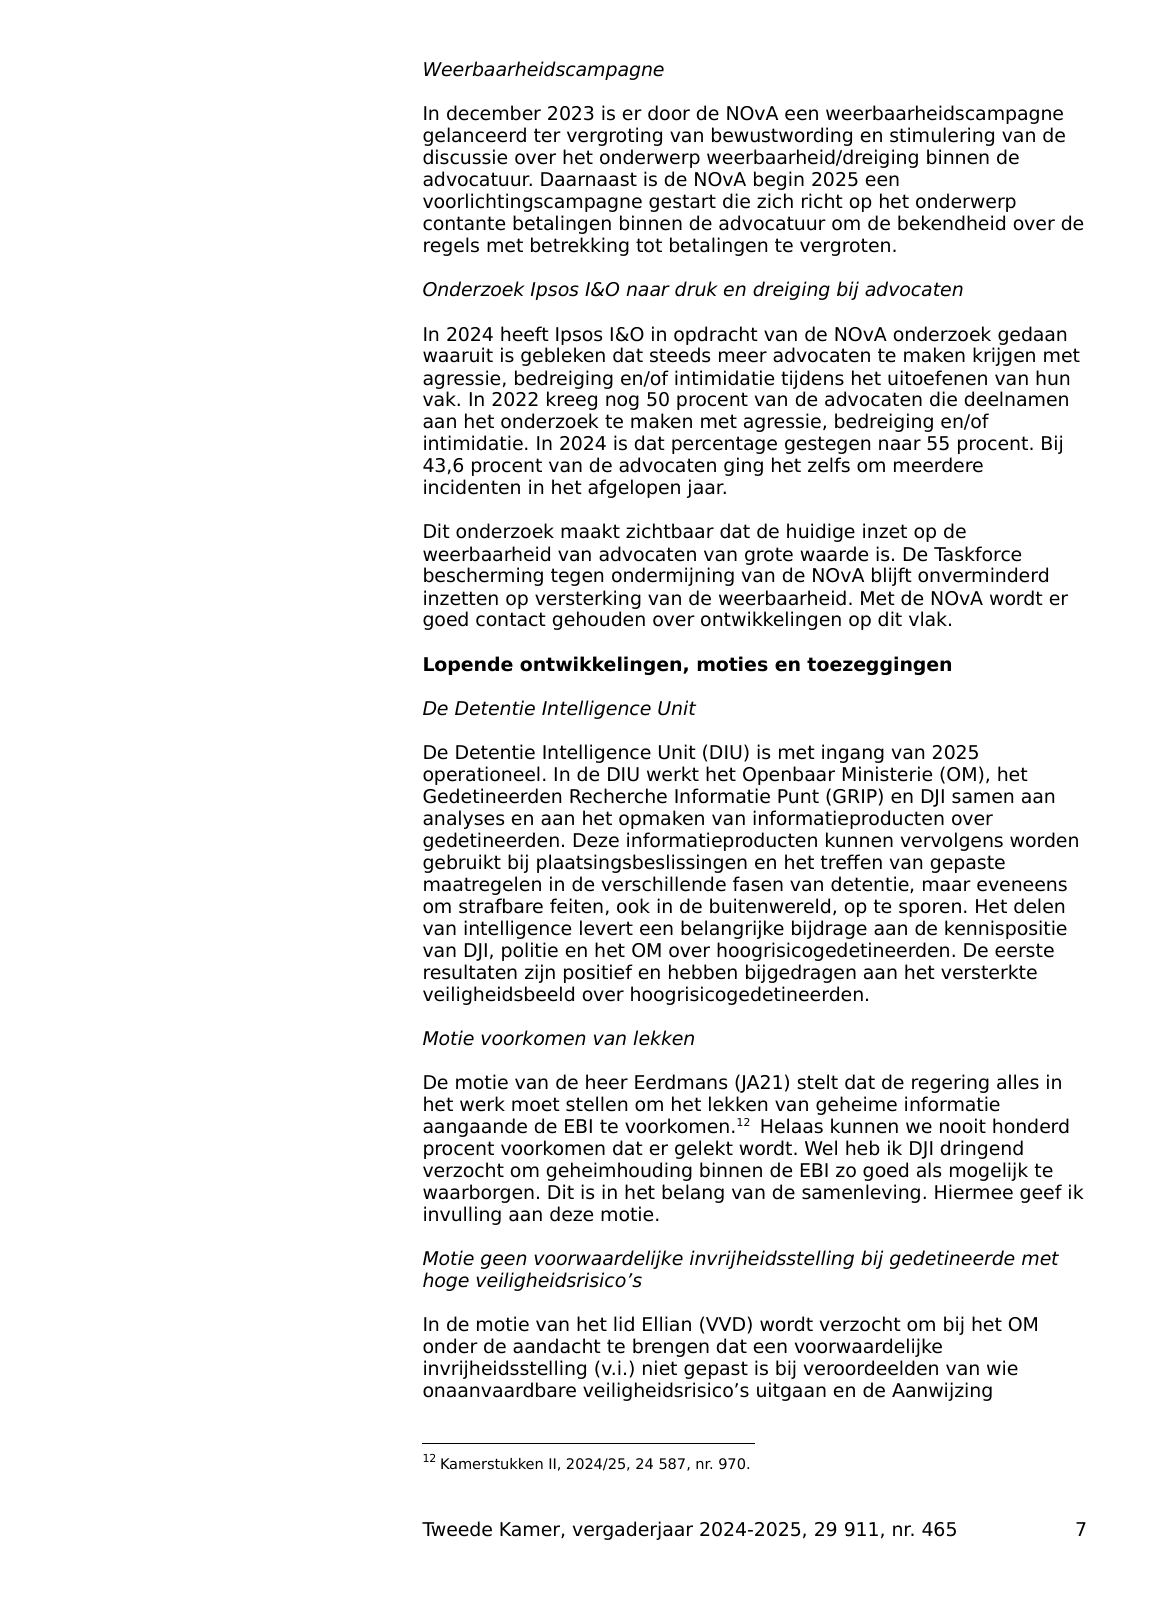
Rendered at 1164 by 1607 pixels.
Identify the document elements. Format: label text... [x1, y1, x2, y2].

subtitle De Detentie Intelligence Unit [422, 698, 1087, 720]
text In de motie van het lid Ellian (VVD) wordt verzocht om bij het OM onder de aandacht te brengen dat een voorwaardelijke invrijheidsstelling (v.i.) niet gepast is bij veroordeelden van wie onaanvaardbare veiligheidsrisico’s uitgaan en de Aanwijzing [422, 1314, 1087, 1402]
subtitle Onderzoek Ipsos I&O naar druk en dreiging bij advocaten [422, 279, 1087, 301]
subtitle Motie geen voorwaardelijke invrijheidsstelling bij gedetineerde met hoge veiligheidsrisico’s [422, 1248, 1087, 1292]
text In december 2023 is er door de NOvA een weerbaarheidscampagne gelanceerd ter vergroting van bewustwording en stimulering van de discussie over het onderwerp weerbaarheid/dreiging binnen de advocatuur. Daarnaast is de NOvA begin 2025 een voorlichtingscampagne gestart die zich richt op het onderwerp contante betalingen binnen de advocatuur om de bekendheid over de regels met betrekking tot betalingen te vergroten. [422, 103, 1087, 257]
text De motie van de heer Eerdmans (JA21) stelt dat de regering alles in het werk moet stellen om het lekken van geheime informatie aangaande de EBI te voorkomen. Helaas kunnen we nooit honderd procent voorkomen dat er gelekt wordt. Wel heb ik DJI dringend verzocht om geheimhouding binnen de EBI zo goed als mogelijk te waarborgen. Dit is in het belang van de samenleving. Hiermee geef ik invulling aan deze motie. [422, 1072, 1087, 1226]
subtitle Lopende ontwikkelingen, moties en toezeggingen [422, 653, 1087, 676]
subtitle Motie voorkomen van lekken [422, 1028, 1087, 1050]
text In 2024 heeft Ipsos I&O in opdracht van de NOvA onderzoek gedaan waaruit is gebleken dat steeds meer advocaten te maken krijgen met agressie, bedreiging en/of intimidatie tijdens het uitoefenen van hun vak. In 2022 kreeg nog 50 procent van de advocaten die deelnamen aan het onderzoek te maken met agressie, bedreiging en/of intimidatie. In 2024 is dat percentage gestegen naar 55 procent. Bij 43,6 procent van de advocaten ging het zelfs om meerdere incidenten in het afgelopen jaar. [422, 323, 1087, 499]
text Kamerstukken II, 2024/25, 24 587, nr. 970. [422, 1452, 1087, 1474]
text Dit onderzoek maakt zichtbaar dat de huidige inzet op de weerbaarheid van advocaten van grote waarde is. De Taskforce bescherming tegen ondermijning van de NOvA blijft onverminderd inzetten op versterking van de weerbaarheid. Met de NOvA wordt er goed contact gehouden over ontwikkelingen op dit vlak. [422, 521, 1087, 631]
text De Detentie Intelligence Unit (DIU) is met ingang van 2025 operationeel. In de DIU werkt het Openbaar Ministerie (OM), het Gedetineerden Recherche Informatie Punt (GRIP) en DJI samen aan analyses en aan het opmaken van informatieproducten over gedetineerden. Deze informatieproducten kunnen vervolgens worden gebruikt bij plaatsingsbeslissingen en het treffen van gepaste maatregelen in de verschillende fasen van detentie, maar eveneens om strafbare feiten, ook in de buitenwereld, op te sporen. Het delen van intelligence levert een belangrijke bijdrage aan de kennispositie van DJI, politie en het OM over hoogrisicogedetineerden. De eerste resultaten zijn positief en hebben bijgedragen aan het versterkte veiligheidsbeeld over hoogrisicogedetineerden. [422, 742, 1087, 1006]
subtitle Weerbaarheidscampagne [422, 59, 1087, 81]
